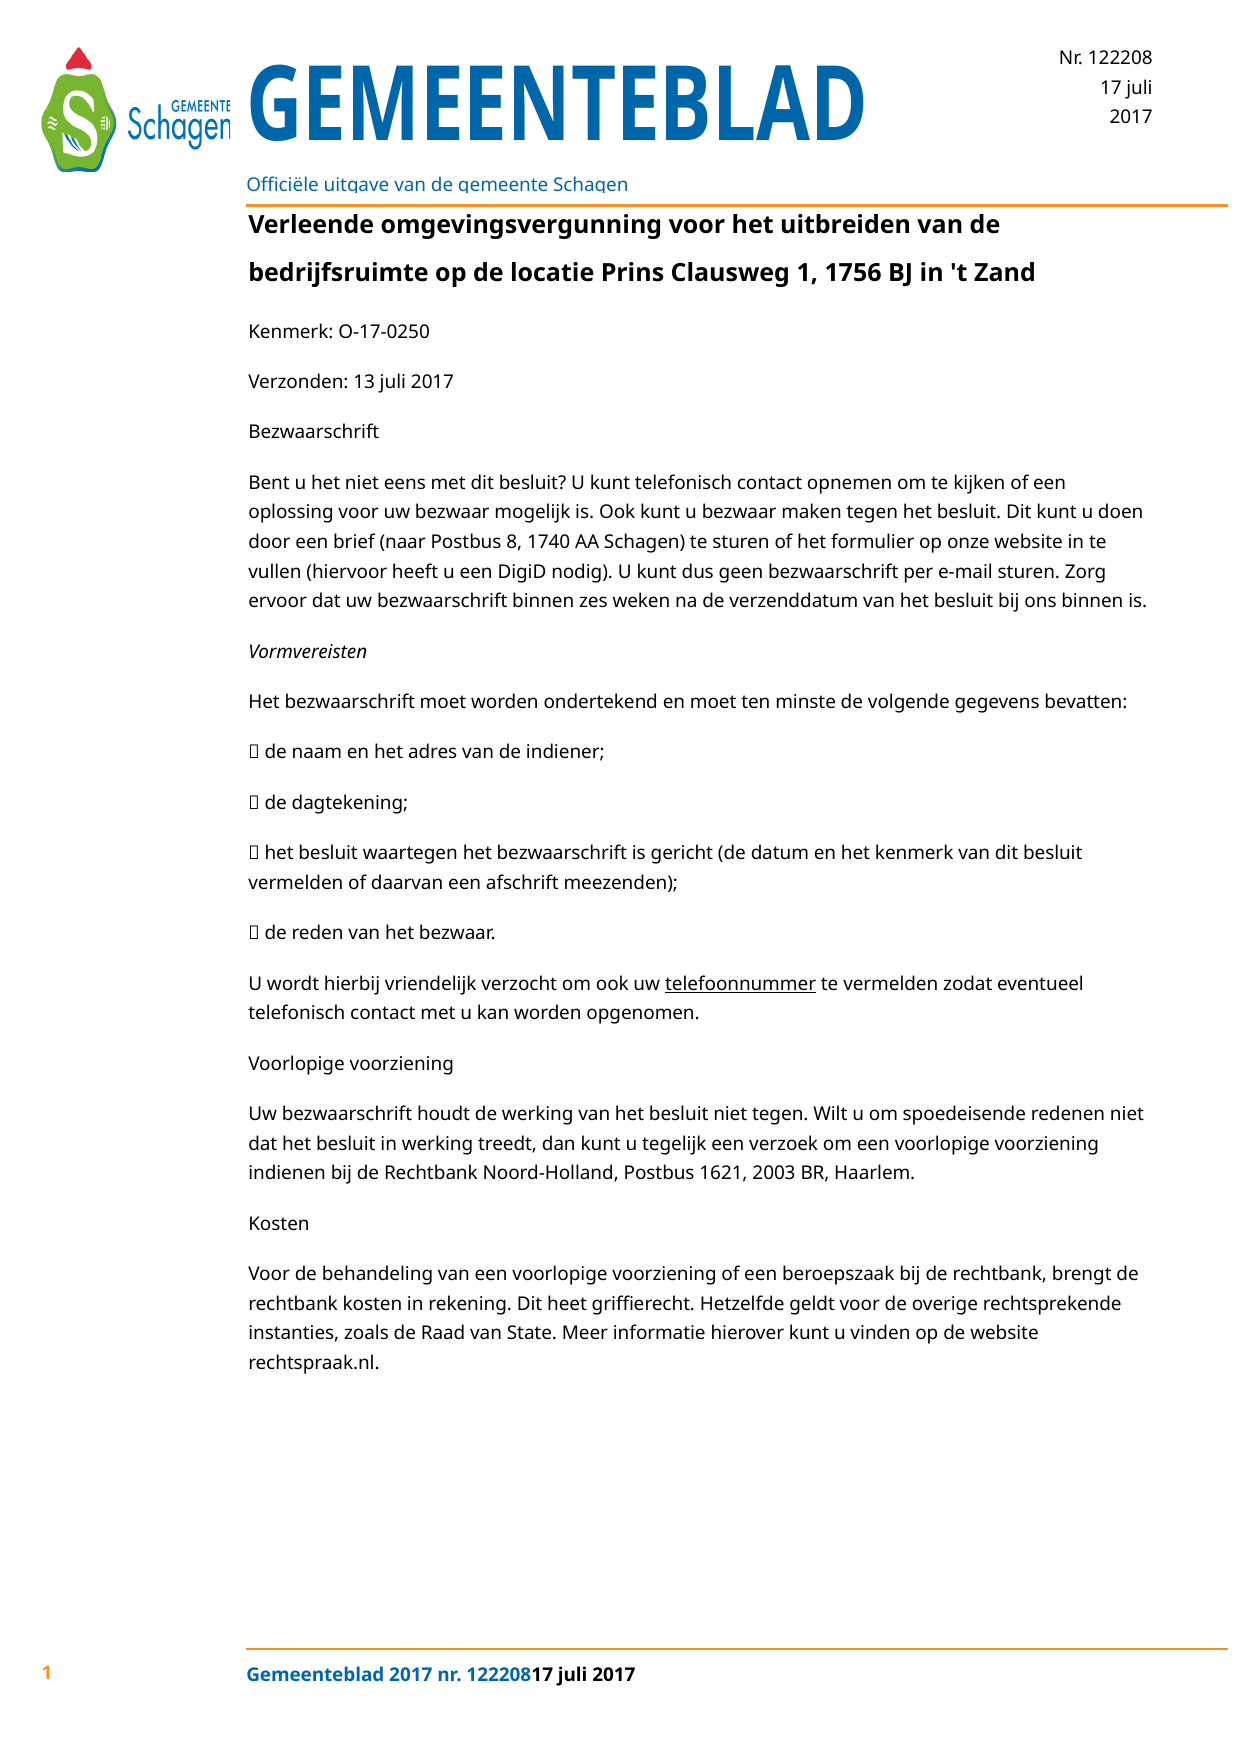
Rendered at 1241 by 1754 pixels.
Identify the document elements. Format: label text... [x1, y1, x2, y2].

text Uw bezwaarschrift houdt de werking van het besluit niet tegen. Wilt u om spoedeisende redenen niet dat het besluit in werking treedt, dan kunt u tegelijk een verzoek om een voorlopige voorziening indienen bij de Rechtbank Noord-Holland, Postbus 1621, 2003 BR, Haarlem. [248, 1100, 1152, 1185]
text Vormvereisten [248, 638, 1152, 664]
text Bezwaarschrift [248, 419, 1152, 444]
text Voor de behandeling van een voorlopige voorziening of een beroepszaak bij de rechtbank, brengt de rechtbank kosten in rekening. Dit heet griffierecht. Hetzelfde geldt voor de overige rechtsprekende instanties, zoals de Raad van State. Meer informatie hierover kunt u vinden op de website rechtspraak.nl. [248, 1260, 1152, 1375]
text U wordt hierbij vriendelijk verzocht om ook uw telefoonnummer te vermelden zodat eventueel telefonisch contact met u kan worden opgenomen. [248, 970, 1152, 1025]
text  de reden van het bezwaar. [248, 919, 1152, 945]
picture [41, 47, 231, 172]
text  de dagtekening; [248, 789, 1152, 815]
text Het bezwaarschrift moet worden ondertekend en moet ten minste de volgende gegevens bevatten: [248, 688, 1152, 714]
text Verzonden: 13 juli 2017 [248, 368, 1152, 394]
text  het besluit waartegen het bezwaarschrift is gericht (de datum en het kenmerk van dit besluit vermelden of daarvan een afschrift meezenden); [248, 839, 1152, 895]
text Kenmerk: O-17-0250 [248, 318, 1152, 344]
text Verleende omgevingsvergunning voor het uitbreiden van de bedrijfsruimte op de locatie Prins Clausweg 1, 1756 BJ in 't Zand [248, 207, 1152, 288]
text  de naam en het adres van de indiener; [248, 739, 1152, 764]
text Kosten [248, 1210, 1152, 1236]
text Voorlopige voorziening [248, 1050, 1152, 1076]
text Bent u het niet eens met dit besluit? U kunt telefonisch contact opnemen om te kijken of een oplossing voor uw bezwaar mogelijk is. Ook kunt u bezwaar maken tegen het besluit. Dit kunt u doen door een brief (naar Postbus 8, 1740 AA Schagen) te sturen of het formulier op onze website in te vullen (hiervoor heeft u een DigiD nodig). U kunt dus geen bezwaarschrift per e-mail sturen. Zorg ervoor dat uw bezwaarschrift binnen zes weken na de verzenddatum van het besluit bij ons binnen is. [248, 469, 1152, 613]
